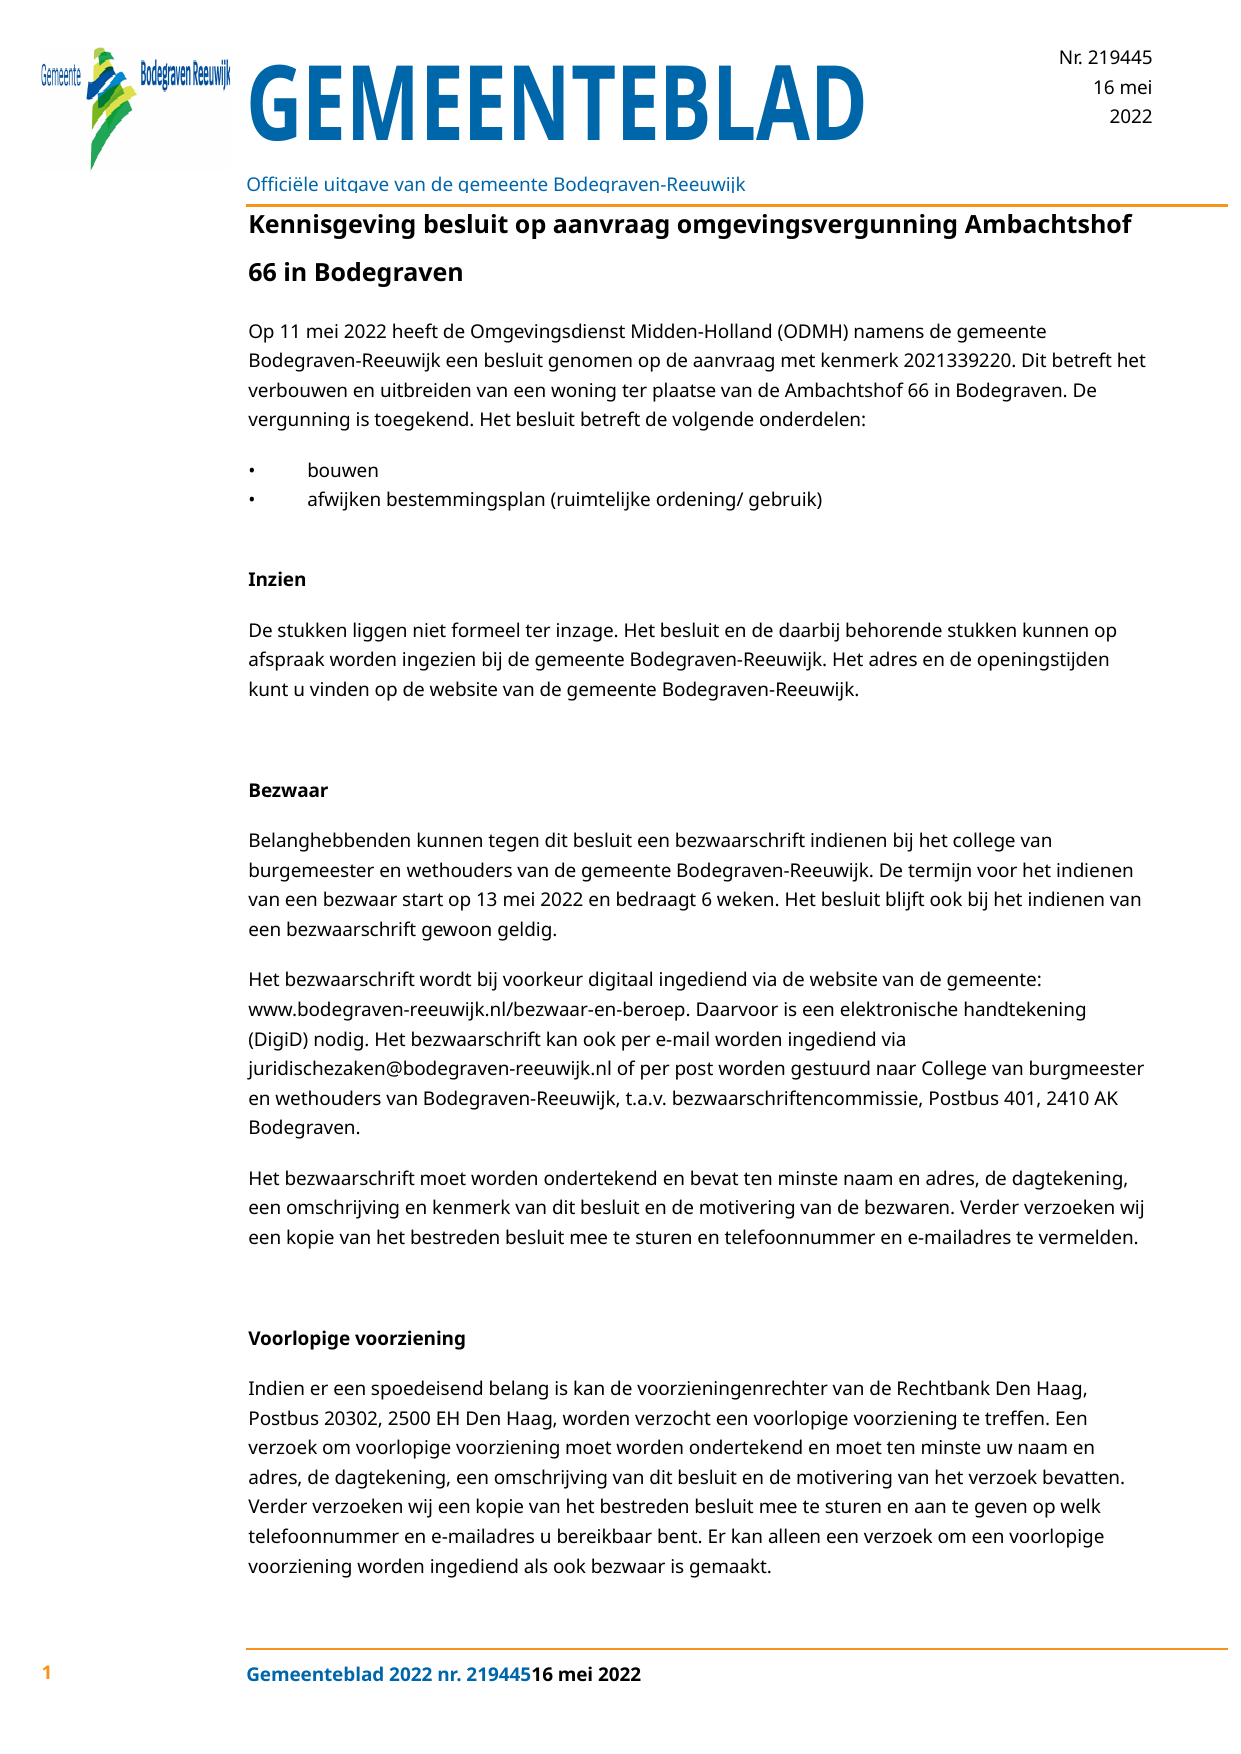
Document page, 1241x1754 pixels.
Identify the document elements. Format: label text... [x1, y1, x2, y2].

text Het bezwaarschrift wordt bij voorkeur digitaal ingediend via de website van de gemeente: www.bodegraven-reeuwijk.nl/bezwaar-en-beroep. Daarvoor is een elektronische handtekening (DigiD) nodig. Het bezwaarschrift kan ook per e-mail worden ingediend via juridischezaken@bodegraven-reeuwijk.nl of per post worden gestuurd naar College van burgmeester en wethouders van Bodegraven-Reeuwijk, t.a.v. bezwaarschriftencommissie, Postbus 401, 2410 AK Bodegraven. [248, 967, 1152, 1140]
text Inzien [248, 567, 1152, 592]
text Bezwaar [248, 777, 1152, 803]
text Op 11 mei 2022 heeft de Omgevingsdienst Midden-Holland (ODMH) namens de gemeente Bodegraven-Reeuwijk een besluit genomen op de aanvraag met kenmerk 2021339220. Dit betreft het verbouwen en uitbreiden van een woning ter plaatse van de Ambachtshof 66 in Bodegraven. De vergunning is toegekend. Het besluit betreft de volgende onderdelen: [248, 318, 1152, 432]
list bouwen [248, 457, 1152, 483]
text De stukken liggen niet formeel ter inzage. Het besluit en de daarbij behorende stukken kunnen op afspraak worden ingezien bij de gemeente Bodegraven-Reeuwijk. Het adres en de openingstijden kunt u vinden op de website van de gemeente Bodegraven-Reeuwijk. [248, 617, 1152, 702]
picture [41, 47, 231, 172]
text Indien er een spoedeisend belang is kan de voorzieningenrechter van de Rechtbank Den Haag, Postbus 20302, 2500 EH Den Haag, worden verzocht een voorlopige voorziening te treffen. Een verzoek om voorlopige voorziening moet worden ondertekend en moet ten minste uw naam en adres, de dagtekening, een omschrijving van dit besluit en de motivering van het verzoek bevatten. Verder verzoeken wij een kopie van het bestreden besluit mee te sturen en aan te geven op welk telefoonnummer en e-mailadres u bereikbaar bent. Er kan alleen een verzoek om een voorlopige voorziening worden ingediend als ook bezwaar is gemaakt. [248, 1375, 1152, 1579]
text Kennisgeving besluit op aanvraag omgevingsvergunning Ambachtshof 66 in Bodegraven [248, 207, 1152, 288]
list afwijken bestemmingsplan (ruimtelijke ordening/ gebruik) [248, 487, 1152, 512]
text Belanghebbenden kunnen tegen dit besluit een bezwaarschrift indienen bij het college van burgemeester en wethouders van de gemeente Bodegraven-Reeuwijk. De termijn voor het indienen van een bezwaar start op 13 mei 2022 en bedraagt 6 weken. Het besluit blijft ook bij het indienen van een bezwaarschrift gewoon geldig. [248, 827, 1152, 942]
text Het bezwaarschrift moet worden ondertekend en bevat ten minste naam en adres, de dagtekening, een omschrijving en kenmerk van dit besluit en de motivering van de bezwaren. Verder verzoeken wij een kopie van het bestreden besluit mee te sturen en telefoonnummer en e-mailadres te vermelden. [248, 1165, 1152, 1250]
text Voorlopige voorziening [248, 1325, 1152, 1351]
